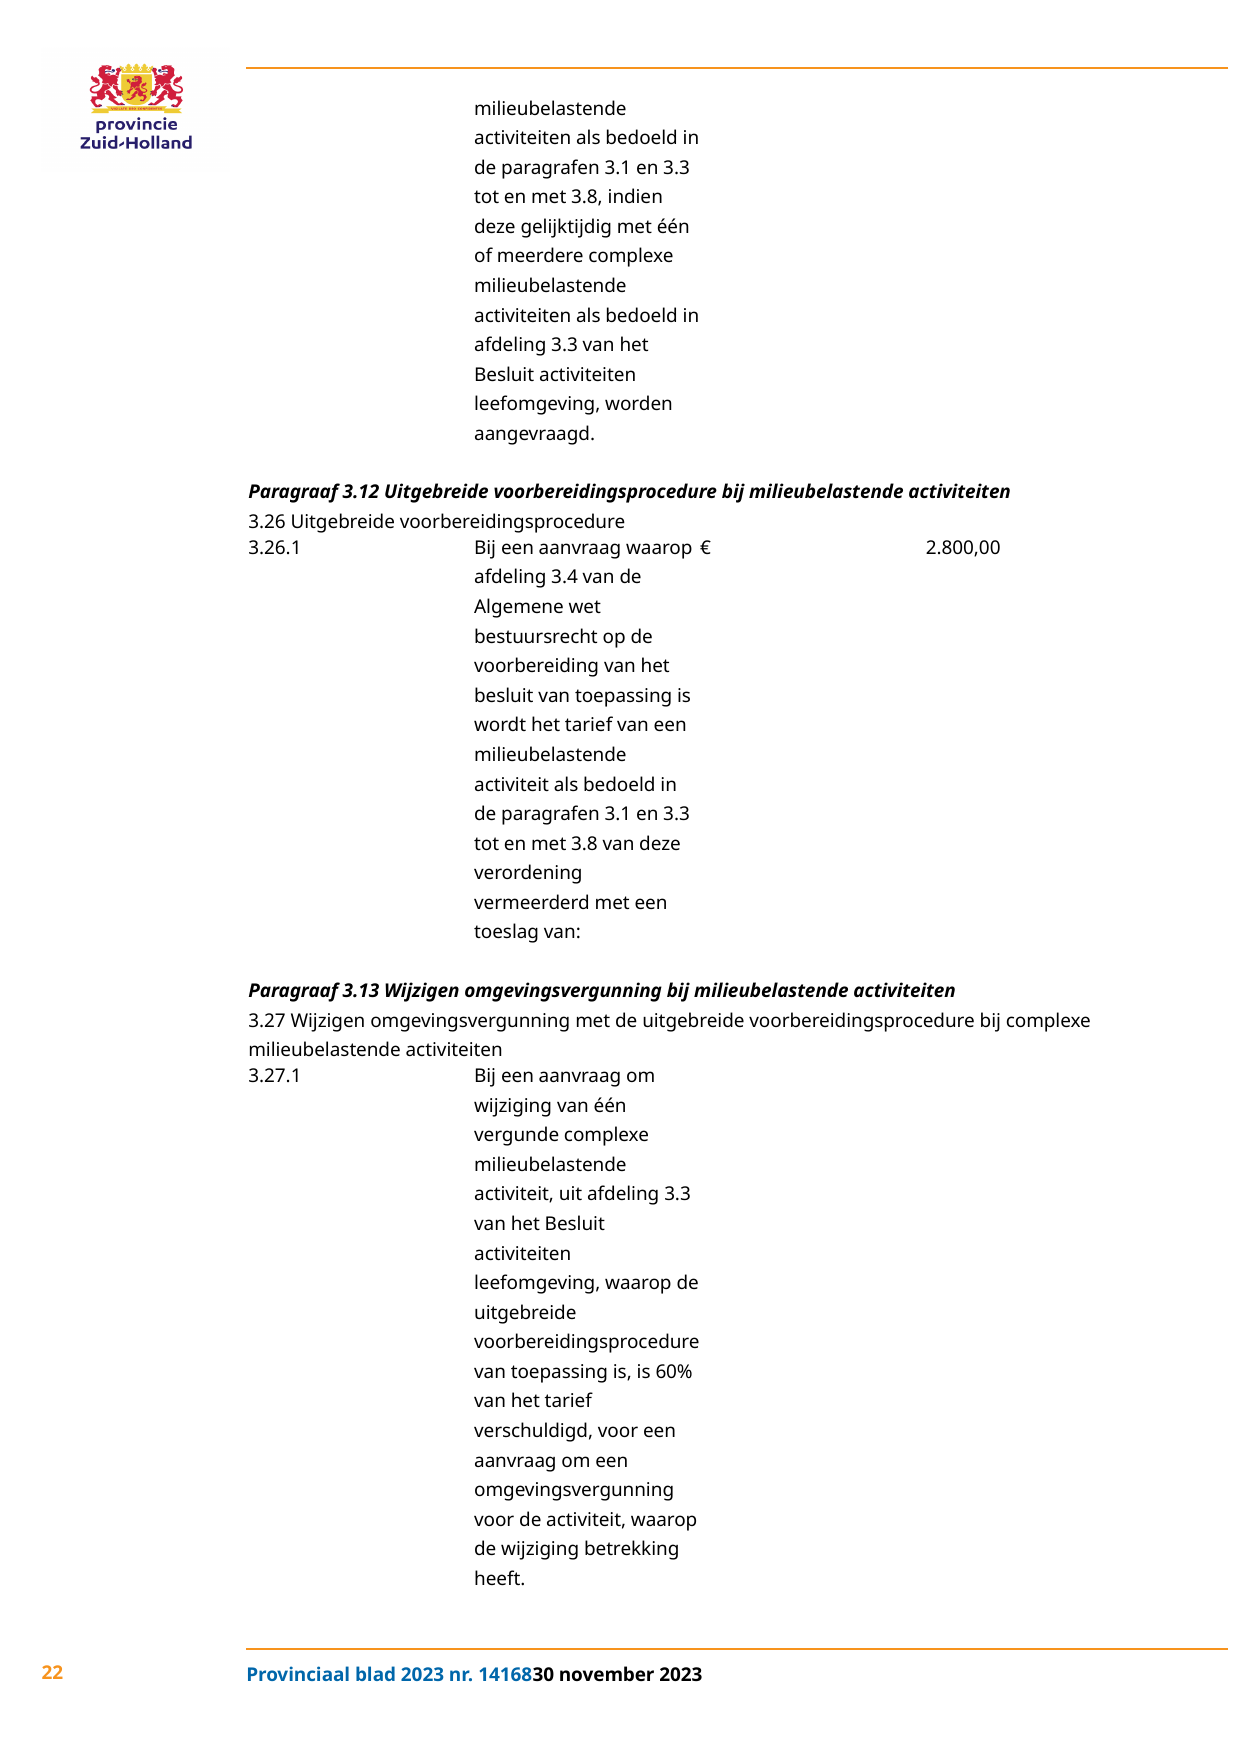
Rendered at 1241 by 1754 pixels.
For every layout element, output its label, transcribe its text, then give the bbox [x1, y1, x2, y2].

picture [41, 47, 231, 172]
table_cell 2.800,00 [926, 534, 1152, 944]
text Paragraaf 3.13 Wijzigen omgevingsvergunning bij milieubelastende activiteiten [248, 977, 1152, 1003]
table_header 3.27 Wijzigen omgevingsvergunning met de uitgebreide voorbereidingsprocedure bij complexe milieubelastende activiteiten [248, 1007, 1152, 1062]
text Paragraaf 3.12 Uitgebreide voorbereidingsprocedure bij milieubelastende activiteiten [248, 479, 1152, 504]
table_cell Bij een aanvraag om wijziging van één vergunde complexe milieubelastende activiteit, uit afdeling 3.3 van het Besluit activiteiten leefomgeving, waarop de uitgebreide voorbereidingsprocedure van toepassing is, is 60% van het tarief verschuldigd, voor een aanvraag om een omgevingsvergunning voor de activiteit, waarop de wijziging betrekking heeft. [474, 1062, 700, 1591]
table_cell € [700, 534, 926, 944]
table_cell 3.26.1 [248, 534, 474, 944]
table_cell 3.27.1 [248, 1062, 474, 1591]
table_cell [248, 95, 474, 446]
table_cell Bij een aanvraag waarop afdeling 3.4 van de Algemene wet bestuursrecht op de voorbereiding van het besluit van toepassing is wordt het tarief van een milieubelastende activiteit als bedoeld in de paragrafen 3.1 en 3.3 tot en met 3.8 van deze verordening vermeerderd met een toeslag van: [474, 534, 700, 944]
table_cell milieubelastende activiteiten als bedoeld in de paragrafen 3.1 en 3.3 tot en met 3.8, indien deze gelijktijdig met één of meerdere complexe milieubelastende activiteiten als bedoeld in afdeling 3.3 van het Besluit activiteiten leefomgeving, worden aangevraagd. [474, 95, 700, 446]
table_cell [700, 95, 926, 446]
table_header 3.26 Uitgebreide voorbereidingsprocedure [248, 509, 1152, 534]
table_cell [926, 95, 1152, 446]
table_cell [926, 1062, 1152, 1591]
table_cell [700, 1062, 926, 1591]
